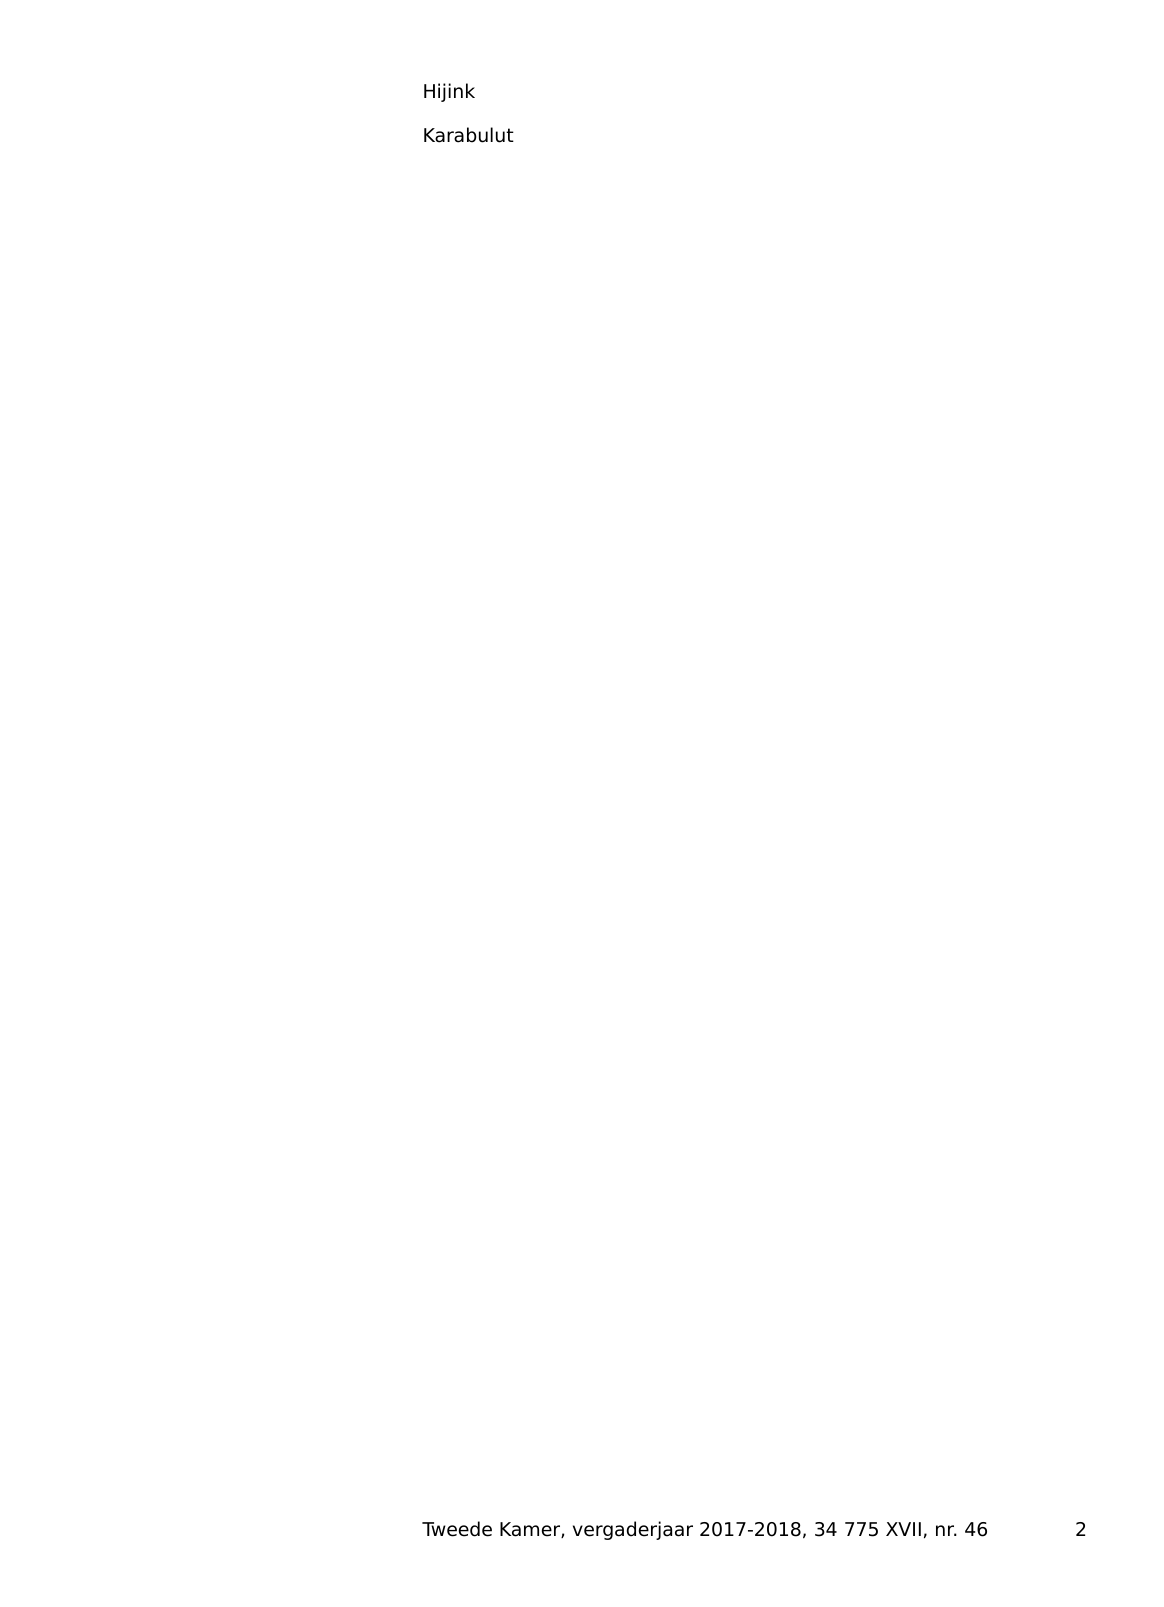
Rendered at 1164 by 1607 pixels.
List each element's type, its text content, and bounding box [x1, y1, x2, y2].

text Hijink Karabulut [422, 59, 1087, 147]
